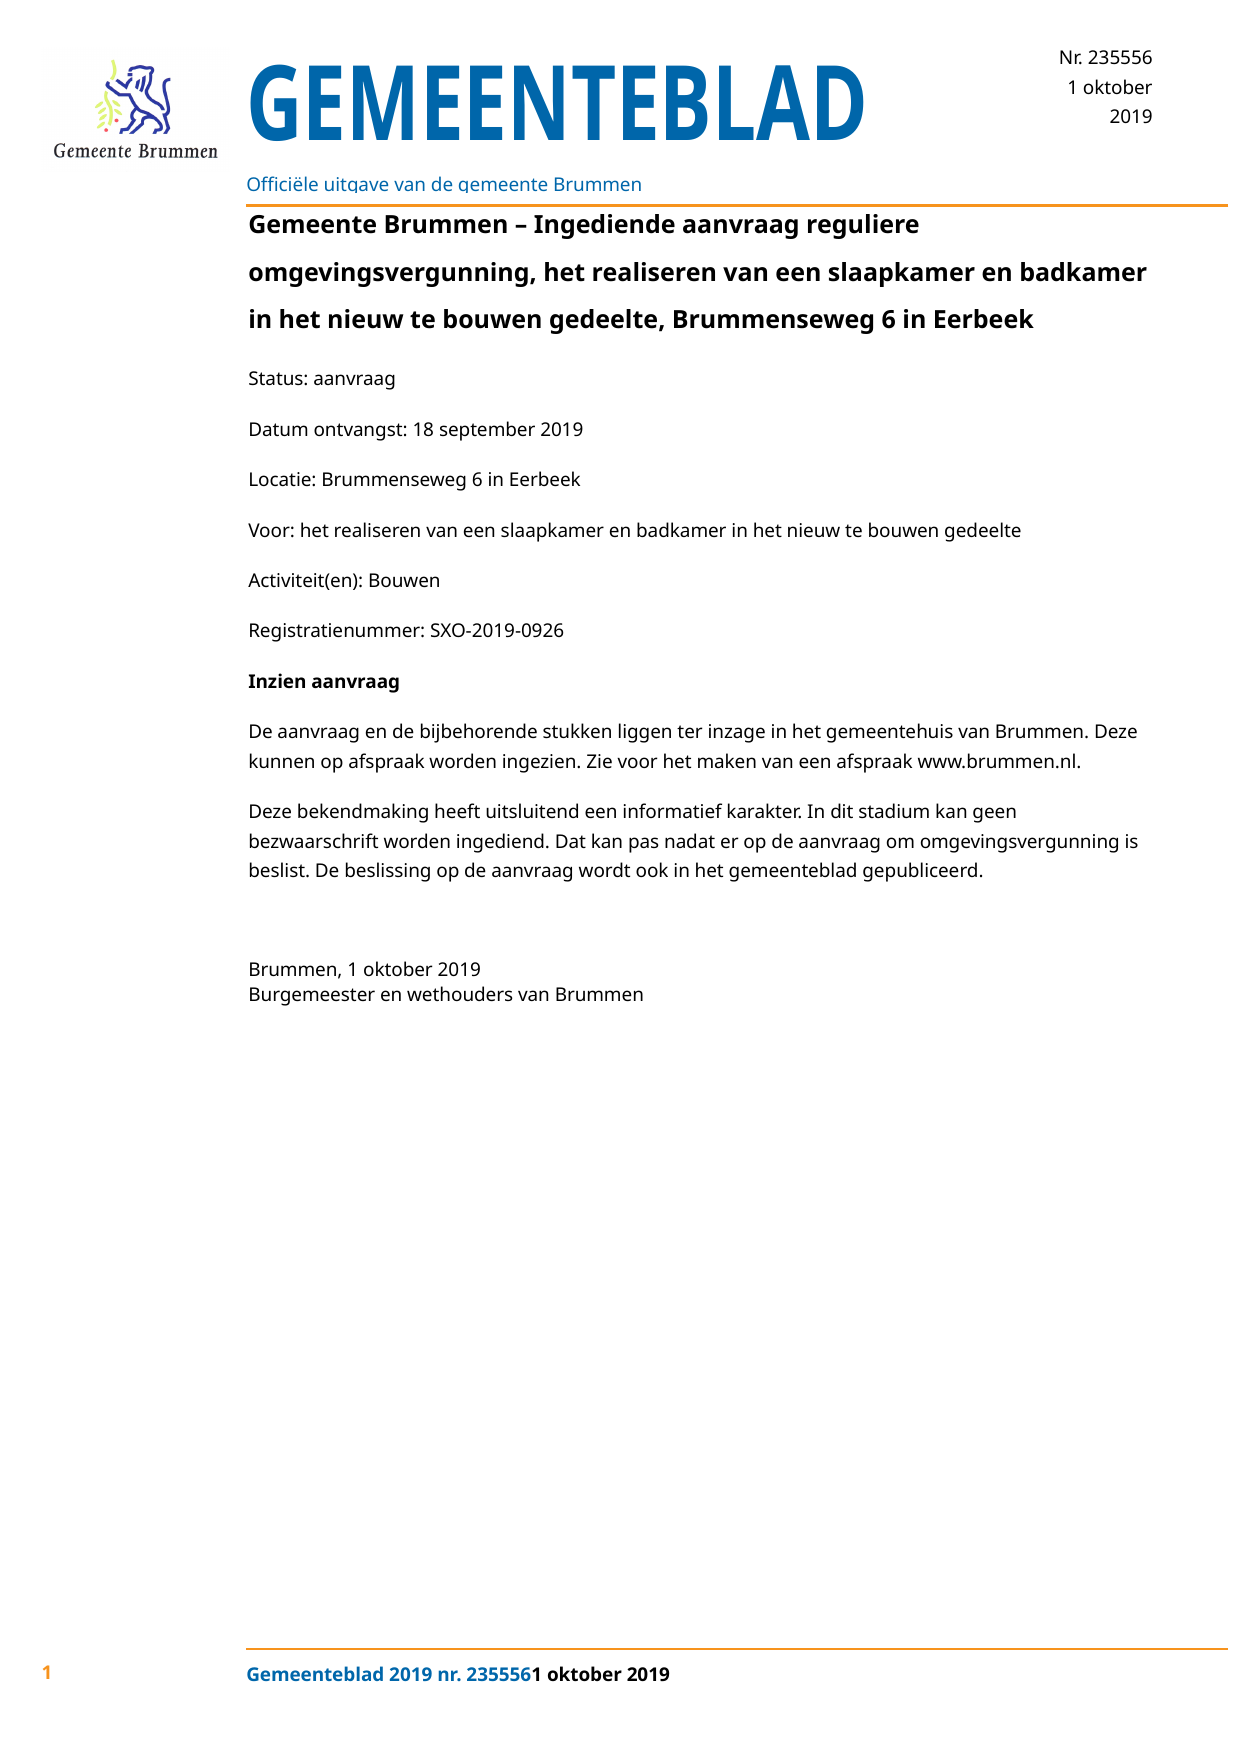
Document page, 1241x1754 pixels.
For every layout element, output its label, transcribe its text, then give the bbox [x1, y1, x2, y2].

text Registratienummer: SXO-2019-0926 [248, 618, 1152, 643]
text Deze bekendmaking heeft uitsluitend een informatief karakter. In dit stadium kan geen bezwaarschrift worden ingediend. Dat kan pas nadat er op de aanvraag om omgevingsvergunning is beslist. De beslissing op de aanvraag wordt ook in het gemeenteblad gepubliceerd. [248, 798, 1152, 883]
text Inzien aanvraag [248, 668, 1152, 694]
text Burgemeester en wethouders van Brummen [248, 982, 1152, 1007]
picture [41, 47, 231, 172]
text De aanvraag en de bijbehorende stukken liggen ter inzage in het gemeentehuis van Brummen. Deze kunnen op afspraak worden ingezien. Zie voor het maken van een afspraak www.brummen.nl. [248, 718, 1152, 774]
text Gemeente Brummen – Ingediende aanvraag reguliere omgevingsvergunning, het realiseren van een slaapkamer en badkamer in het nieuw te bouwen gedeelte, Brummenseweg 6 in Eerbeek [248, 207, 1152, 336]
text Activiteit(en): Bouwen [248, 567, 1152, 593]
text Status: aanvraag [248, 366, 1152, 391]
text Voor: het realiseren van een slaapkamer en badkamer in het nieuw te bouwen gedeelte [248, 517, 1152, 542]
text Datum ontvangst: 18 september 2019 [248, 416, 1152, 442]
text Brummen, 1 oktober 2019 [248, 956, 1152, 982]
text Locatie: Brummenseweg 6 in Eerbeek [248, 466, 1152, 492]
